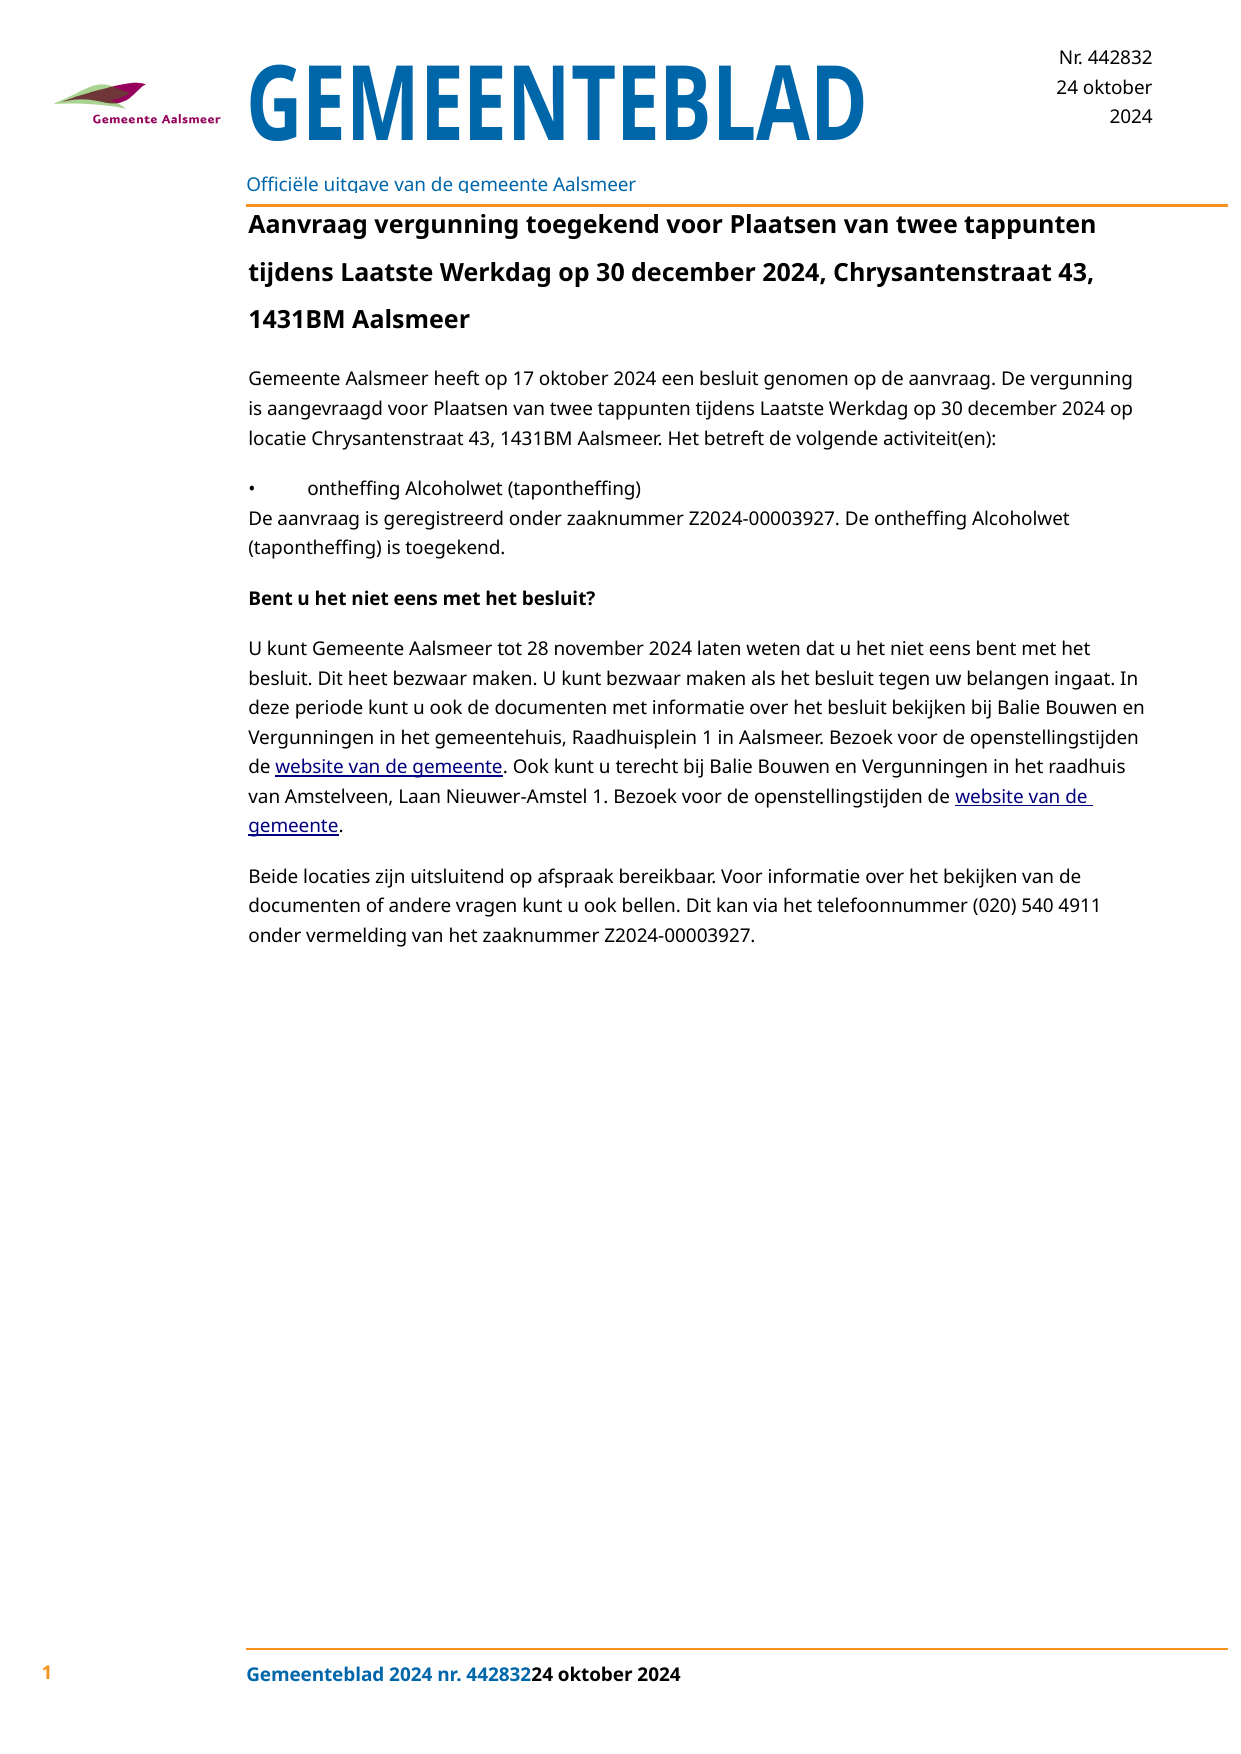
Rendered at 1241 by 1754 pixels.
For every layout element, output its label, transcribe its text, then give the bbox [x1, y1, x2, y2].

text De aanvraag is geregistreerd onder zaaknummer Z2024-00003927. De ontheffing Alcoholwet (tapontheffing) is toegekend. [248, 505, 1152, 560]
picture [41, 47, 231, 172]
list ontheffing Alcoholwet (tapontheffing) [248, 475, 1152, 501]
text Gemeente Aalsmeer heeft op 17 oktober 2024 een besluit genomen op de aanvraag. De vergunning is aangevraagd voor Plaatsen van twee tappunten tijdens Laatste Werkdag op 30 december 2024 op locatie Chrysantenstraat 43, 1431BM Aalsmeer. Het betreft de volgende activiteit(en): [248, 366, 1152, 450]
text Bent u het niet eens met het besluit? [248, 585, 1152, 610]
text Beide locaties zijn uitsluitend op afspraak bereikbaar. Voor informatie over het bekijken van de documenten of andere vragen kunt u ook bellen. Dit kan via het telefoonnummer (020) 540 4911 onder vermelding van het zaaknummer Z2024-00003927. [248, 863, 1152, 948]
text U kunt Gemeente Aalsmeer tot 28 november 2024 laten weten dat u het niet eens bent met het besluit. Dit heet bezwaar maken. U kunt bezwaar maken als het besluit tegen uw belangen ingaat. In deze periode kunt u ook de documenten met informatie over het besluit bekijken bij Balie Bouwen en Vergunningen in het gemeentehuis, Raadhuisplein 1 in Aalsmeer. Bezoek voor de openstellingstijden de website van de gemeente. Ook kunt u terecht bij Balie Bouwen en Vergunningen in het raadhuis van Amstelveen, Laan Nieuwer-Amstel 1. Bezoek voor de openstellingstijden de website van de gemeente. [248, 635, 1152, 838]
text Aanvraag vergunning toegekend voor Plaatsen van twee tappunten tijdens Laatste Werkdag op 30 december 2024, Chrysantenstraat 43, 1431BM Aalsmeer [248, 207, 1152, 336]
